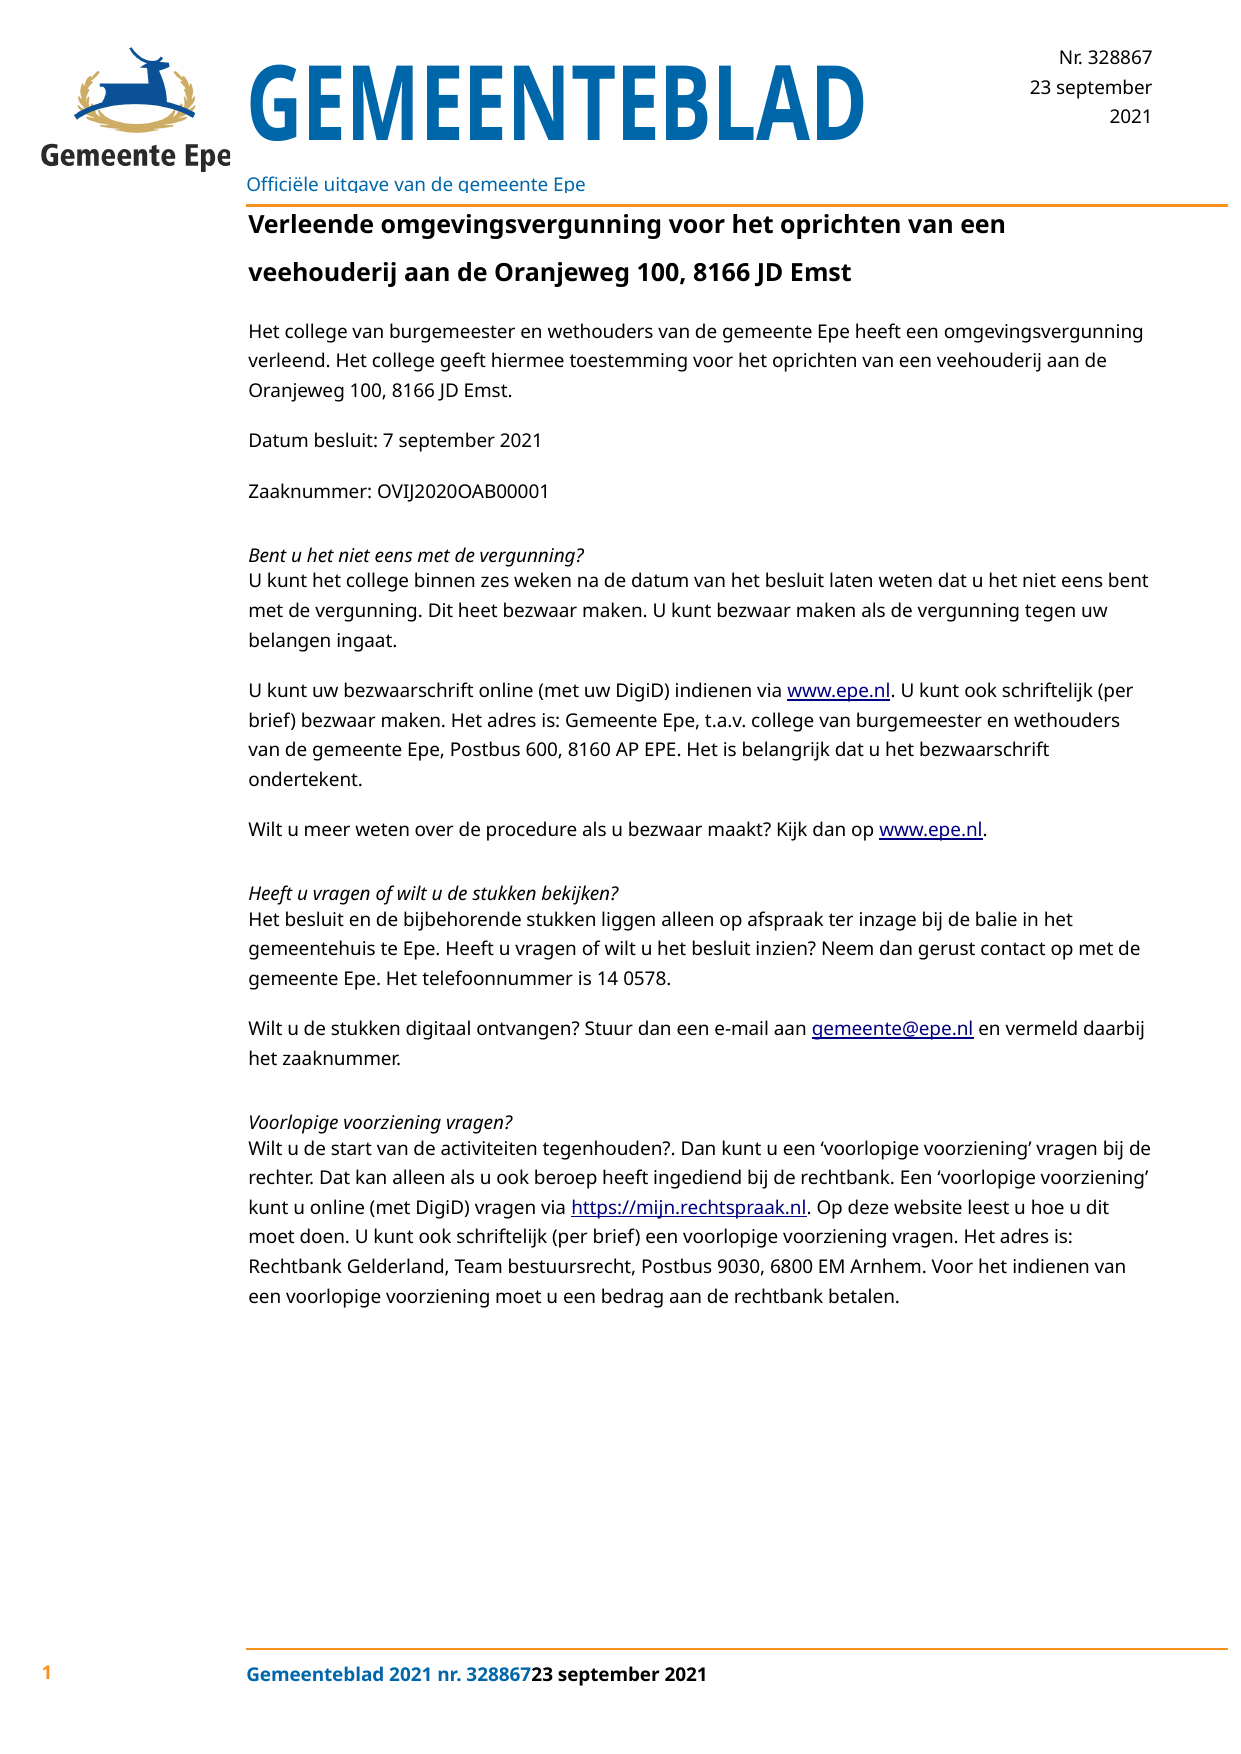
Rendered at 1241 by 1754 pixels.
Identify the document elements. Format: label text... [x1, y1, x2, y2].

text Verleende omgevingsvergunning voor het oprichten van een veehouderij aan de Oranjeweg 100, 8166 JD Emst [248, 207, 1152, 288]
text Heeft u vragen of wilt u de stukken bekijken? [248, 880, 1152, 906]
text Wilt u de stukken digitaal ontvangen? Stuur dan een e-mail aan gemeente@epe.nl en vermeld daarbij het zaaknummer. [248, 1016, 1152, 1071]
text Het besluit en de bijbehorende stukken liggen alleen op afspraak ter inzage bij de balie in het gemeentehuis te Epe. Heeft u vragen of wilt u het besluit inzien? Neem dan gerust contact op met de gemeente Epe. Het telefoonnummer is 14 0578. [248, 906, 1152, 991]
text Zaaknummer: OVIJ2020OAB00001 [248, 478, 1152, 504]
text U kunt uw bezwaarschrift online (met uw DigiD) indienen via www.epe.nl. U kunt ook schriftelijk (per brief) bezwaar maken. Het adres is: Gemeente Epe, t.a.v. college van burgemeester en wethouders van de gemeente Epe, Postbus 600, 8160 AP EPE. Het is belangrijk dat u het bezwaarschrift ondertekent. [248, 677, 1152, 792]
text Wilt u de start van de activiteiten tegenhouden?. Dan kunt u een ‘voorlopige voorziening’ vragen bij de rechter. Dat kan alleen als u ook beroep heeft ingediend bij de rechtbank. Een ‘voorlopige voorziening’ kunt u online (met DigiD) vragen via https://mijn.rechtspraak.nl. Op deze website leest u hoe u dit moet doen. U kunt ook schriftelijk (per brief) een voorlopige voorziening vragen. Het adres is: Rechtbank Gelderland, Team bestuursrecht, Postbus 9030, 6800 EM Arnhem. Voor het indienen van een voorlopige voorziening moet u een bedrag aan de rechtbank betalen. [248, 1135, 1152, 1308]
text Wilt u meer weten over de procedure als u bezwaar maakt? Kijk dan op www.epe.nl. [248, 816, 1152, 842]
text Datum besluit: 7 september 2021 [248, 427, 1152, 453]
text Voorlopige voorziening vragen? [248, 1109, 1152, 1135]
text Het college van burgemeester en wethouders van de gemeente Epe heeft een omgevingsvergunning verleend. Het college geeft hiermee toestemming voor het oprichten van een veehouderij aan de Oranjeweg 100, 8166 JD Emst. [248, 318, 1152, 403]
text Bent u het niet eens met de vergunning? [248, 542, 1152, 568]
picture [41, 47, 231, 172]
text U kunt het college binnen zes weken na de datum van het besluit laten weten dat u het niet eens bent met de vergunning. Dit heet bezwaar maken. U kunt bezwaar maken als de vergunning tegen uw belangen ingaat. [248, 568, 1152, 652]
